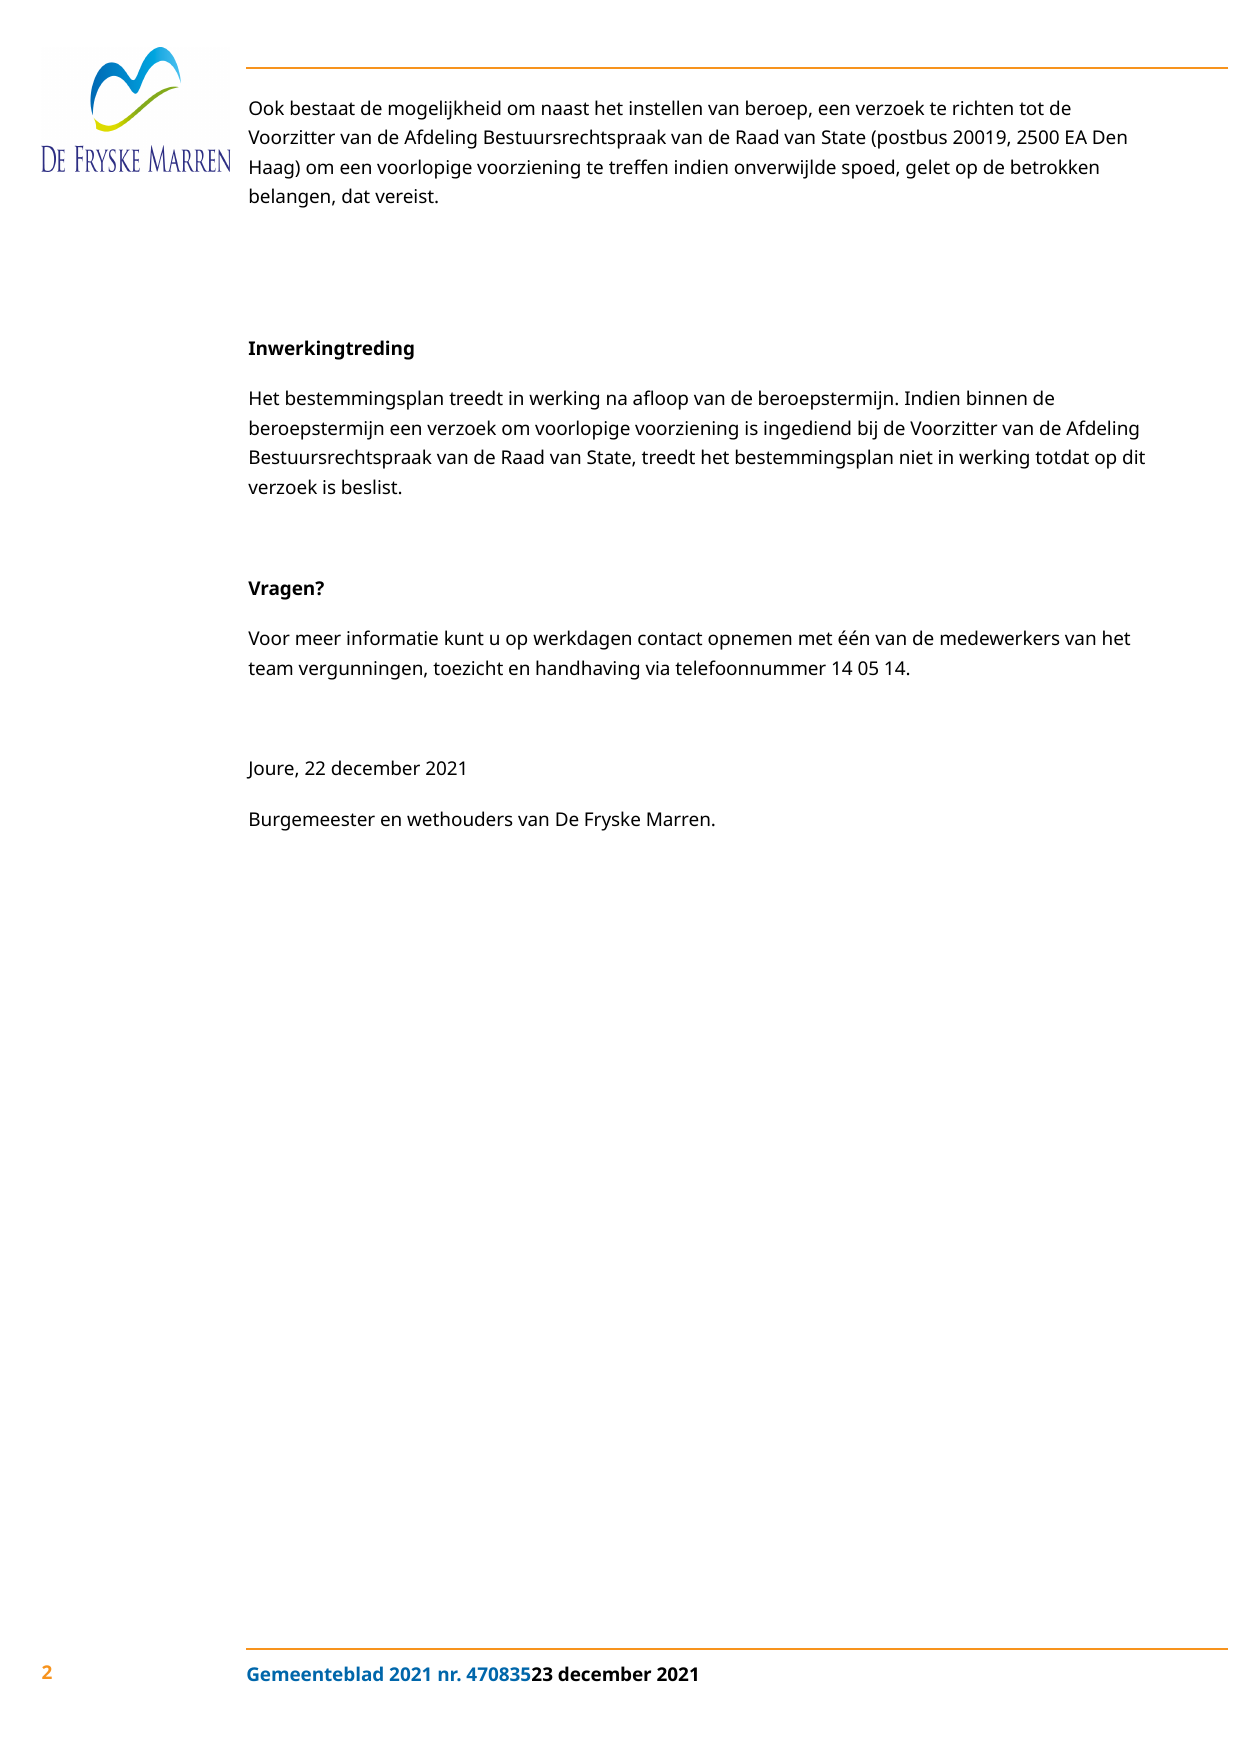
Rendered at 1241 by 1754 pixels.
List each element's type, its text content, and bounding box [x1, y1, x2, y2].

text Joure, 22 december 2021 [248, 756, 1152, 781]
text Het bestemmingsplan treedt in werking na afloop van de beroepstermijn. Indien binnen de beroepstermijn een verzoek om voorlopige voorziening is ingediend bij de Voorzitter van de Afdeling Bestuursrechtspraak van de Raad van State, treedt het bestemmingsplan niet in werking totdat op dit verzoek is beslist. [248, 385, 1152, 500]
text Inwerkingtreding [248, 335, 1152, 361]
text Burgemeester en wethouders van De Fryske Marren. [248, 806, 1152, 832]
picture [41, 47, 231, 172]
text Vragen? [248, 575, 1152, 601]
text Ook bestaat de mogelijkheid om naast het instellen van beroep, een verzoek te richten tot de Voorzitter van de Afdeling Bestuursrechtspraak van de Raad van State (postbus 20019, 2500 EA Den Haag) om een voorlopige voorziening te treffen indien onverwijlde spoed, gelet op de betrokken belangen, dat vereist. [248, 95, 1152, 209]
text Voor meer informatie kunt u op werkdagen contact opnemen met één van de medewerkers van het team vergunningen, toezicht en handhaving via telefoonnummer 14 05 14. [248, 625, 1152, 681]
